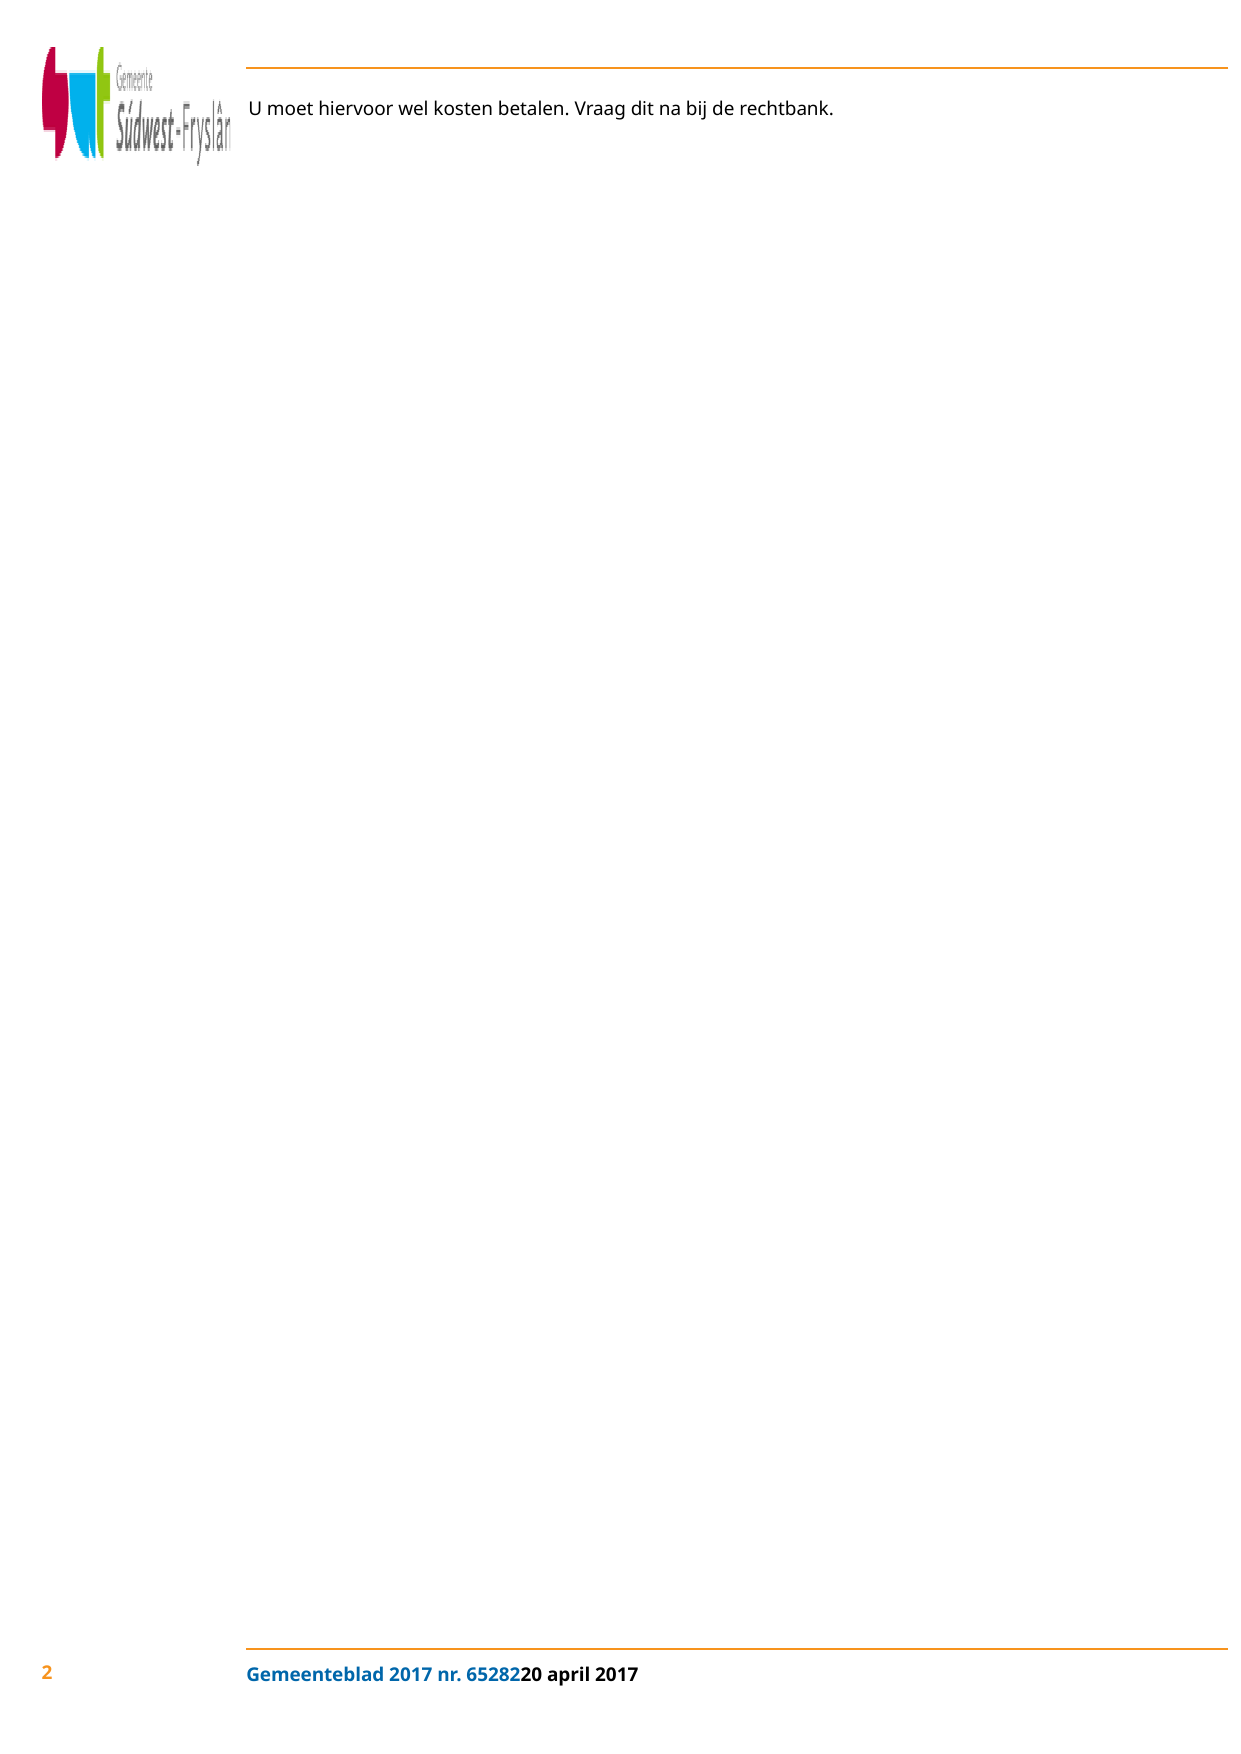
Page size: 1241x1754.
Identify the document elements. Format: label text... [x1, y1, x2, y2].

text U moet hiervoor wel kosten betalen. Vraag dit na bij de rechtbank. [248, 95, 1152, 121]
picture [41, 47, 231, 172]
